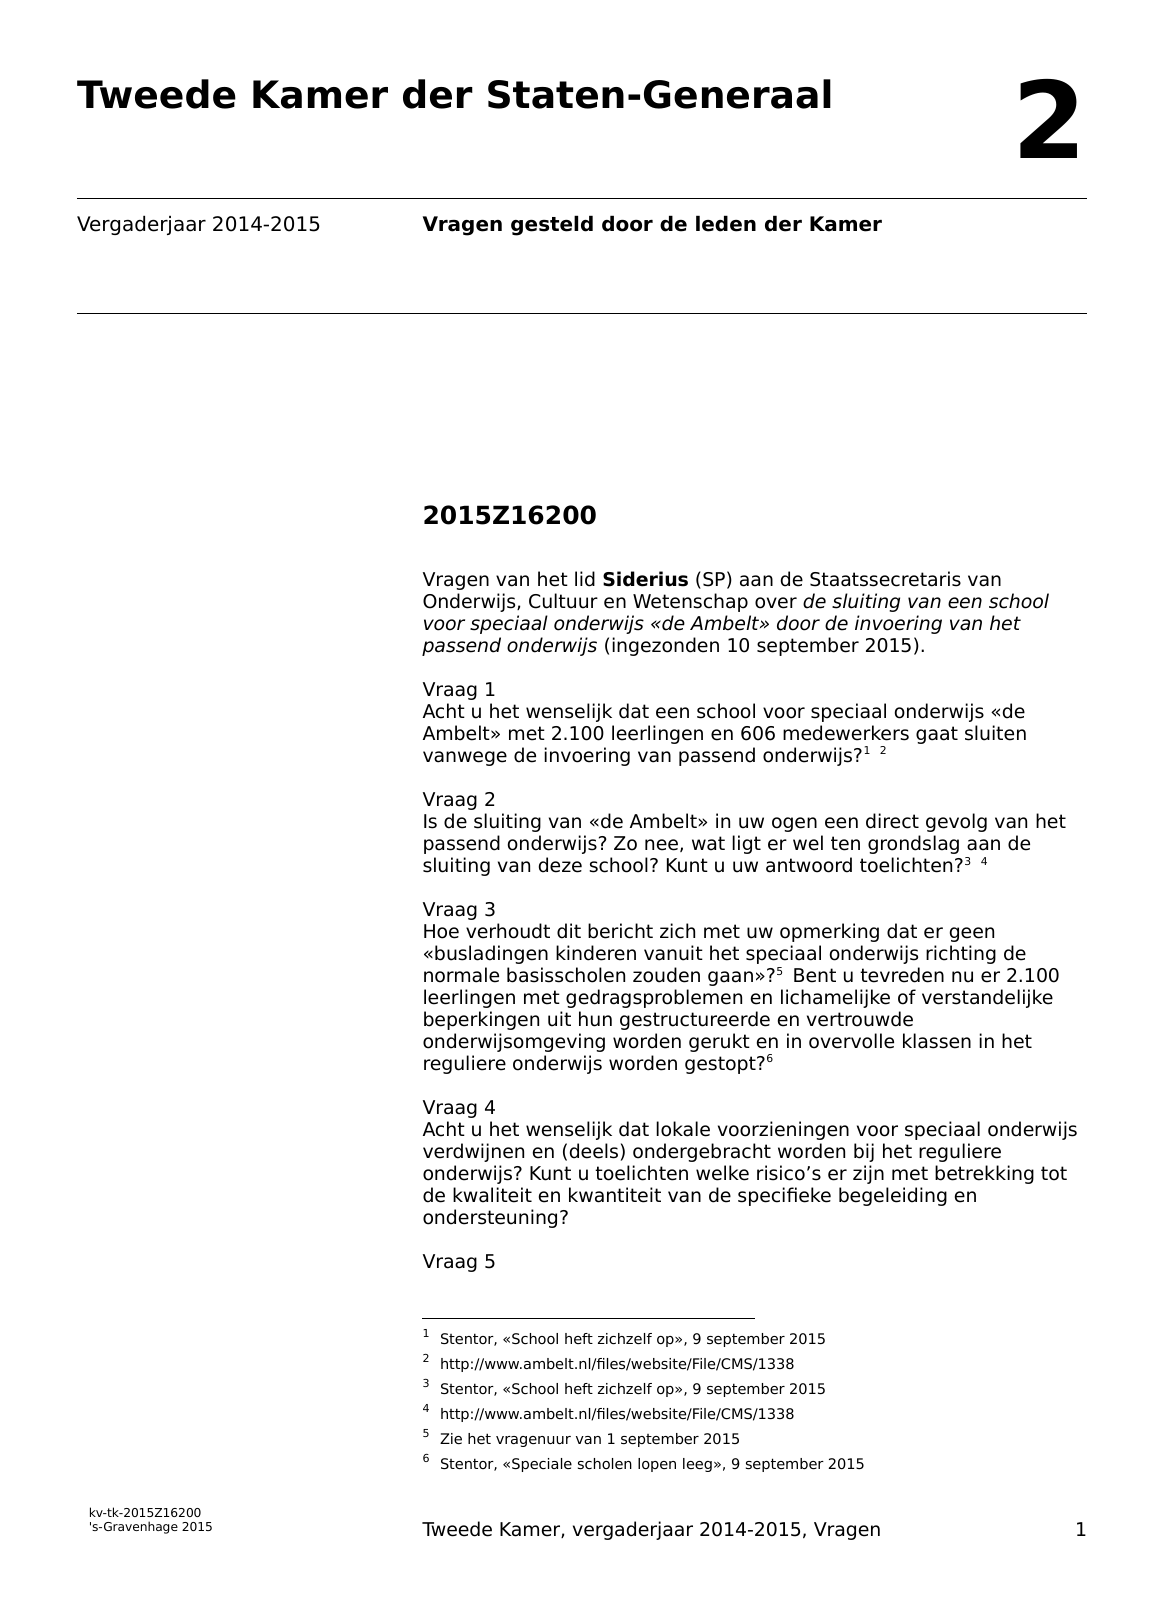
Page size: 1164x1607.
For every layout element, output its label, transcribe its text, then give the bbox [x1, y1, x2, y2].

text Stentor, «School heft zichzelf op», 9 september 2015 [422, 1327, 1087, 1349]
text http://www.ambelt.nl/files/website/File/CMS/1338 [422, 1402, 1087, 1424]
text kv-tk-2015Z16200 [88, 1506, 323, 1520]
text Vraag 1 [422, 679, 1087, 701]
table_cell Vergaderjaar 2014-2015 [77, 199, 422, 313]
text Stentor, «School heft zichzelf op», 9 september 2015 [422, 1377, 1087, 1399]
text Vraag 5 [422, 1251, 1087, 1273]
text Vraag 2 [422, 789, 1087, 811]
table_header 2 [886, 59, 1087, 198]
text http://www.ambelt.nl/files/website/File/CMS/1338 [422, 1352, 1087, 1374]
text Acht u het wenselijk dat een school voor speciaal onderwijs «de Ambelt» met 2.100 leerlingen en 606 medewerkers gaat sluiten vanwege de invoering van passend onderwijs? [422, 701, 1087, 767]
text Vraag 4 [422, 1097, 1087, 1119]
text Vragen van het lid Siderius (SP) aan de Staatssecretaris van Onderwijs, Cultuur en Wetenschap over de sluiting van een school voor speciaal onderwijs «de Ambelt» door de invoering van het passend onderwijs (ingezonden 10 september 2015). [422, 569, 1087, 657]
text Is de sluiting van «de Ambelt» in uw ogen een direct gevolg van het passend onderwijs? Zo nee, wat ligt er wel ten grondslag aan de sluiting van deze school? Kunt u uw antwoord toelichten? [422, 811, 1087, 877]
text Zie het vragenuur van 1 september 2015 [422, 1427, 1087, 1449]
text Acht u het wenselijk dat lokale voorzieningen voor speciaal onderwijs verdwijnen en (deels) ondergebracht worden bij het reguliere onderwijs? Kunt u toelichten welke risico’s er zijn met betrekking tot de kwaliteit en kwantiteit van de specifieke begeleiding en ondersteuning? [422, 1119, 1087, 1229]
text 's-Gravenhage 2015 [88, 1520, 323, 1534]
text Vraag 3 [422, 899, 1087, 921]
table_header Tweede Kamer der Staten-Generaal [77, 59, 886, 198]
text Hoe verhoudt dit bericht zich met uw opmerking dat er geen «busladingen kinderen vanuit het speciaal onderwijs richting de normale basisscholen zouden gaan»? Bent u tevreden nu er 2.100 leerlingen met gedragsproblemen en lichamelijke of verstandelijke beperkingen uit hun gestructureerde en vertrouwde onderwijsomgeving worden gerukt en in overvolle klassen in het reguliere onderwijs worden gestopt? [422, 921, 1087, 1075]
text 2015Z16200 [422, 501, 1087, 531]
text Stentor, «Speciale scholen lopen leeg», 9 september 2015 [422, 1452, 1087, 1474]
table_cell Vragen gesteld door de leden der Kamer [422, 199, 1087, 313]
